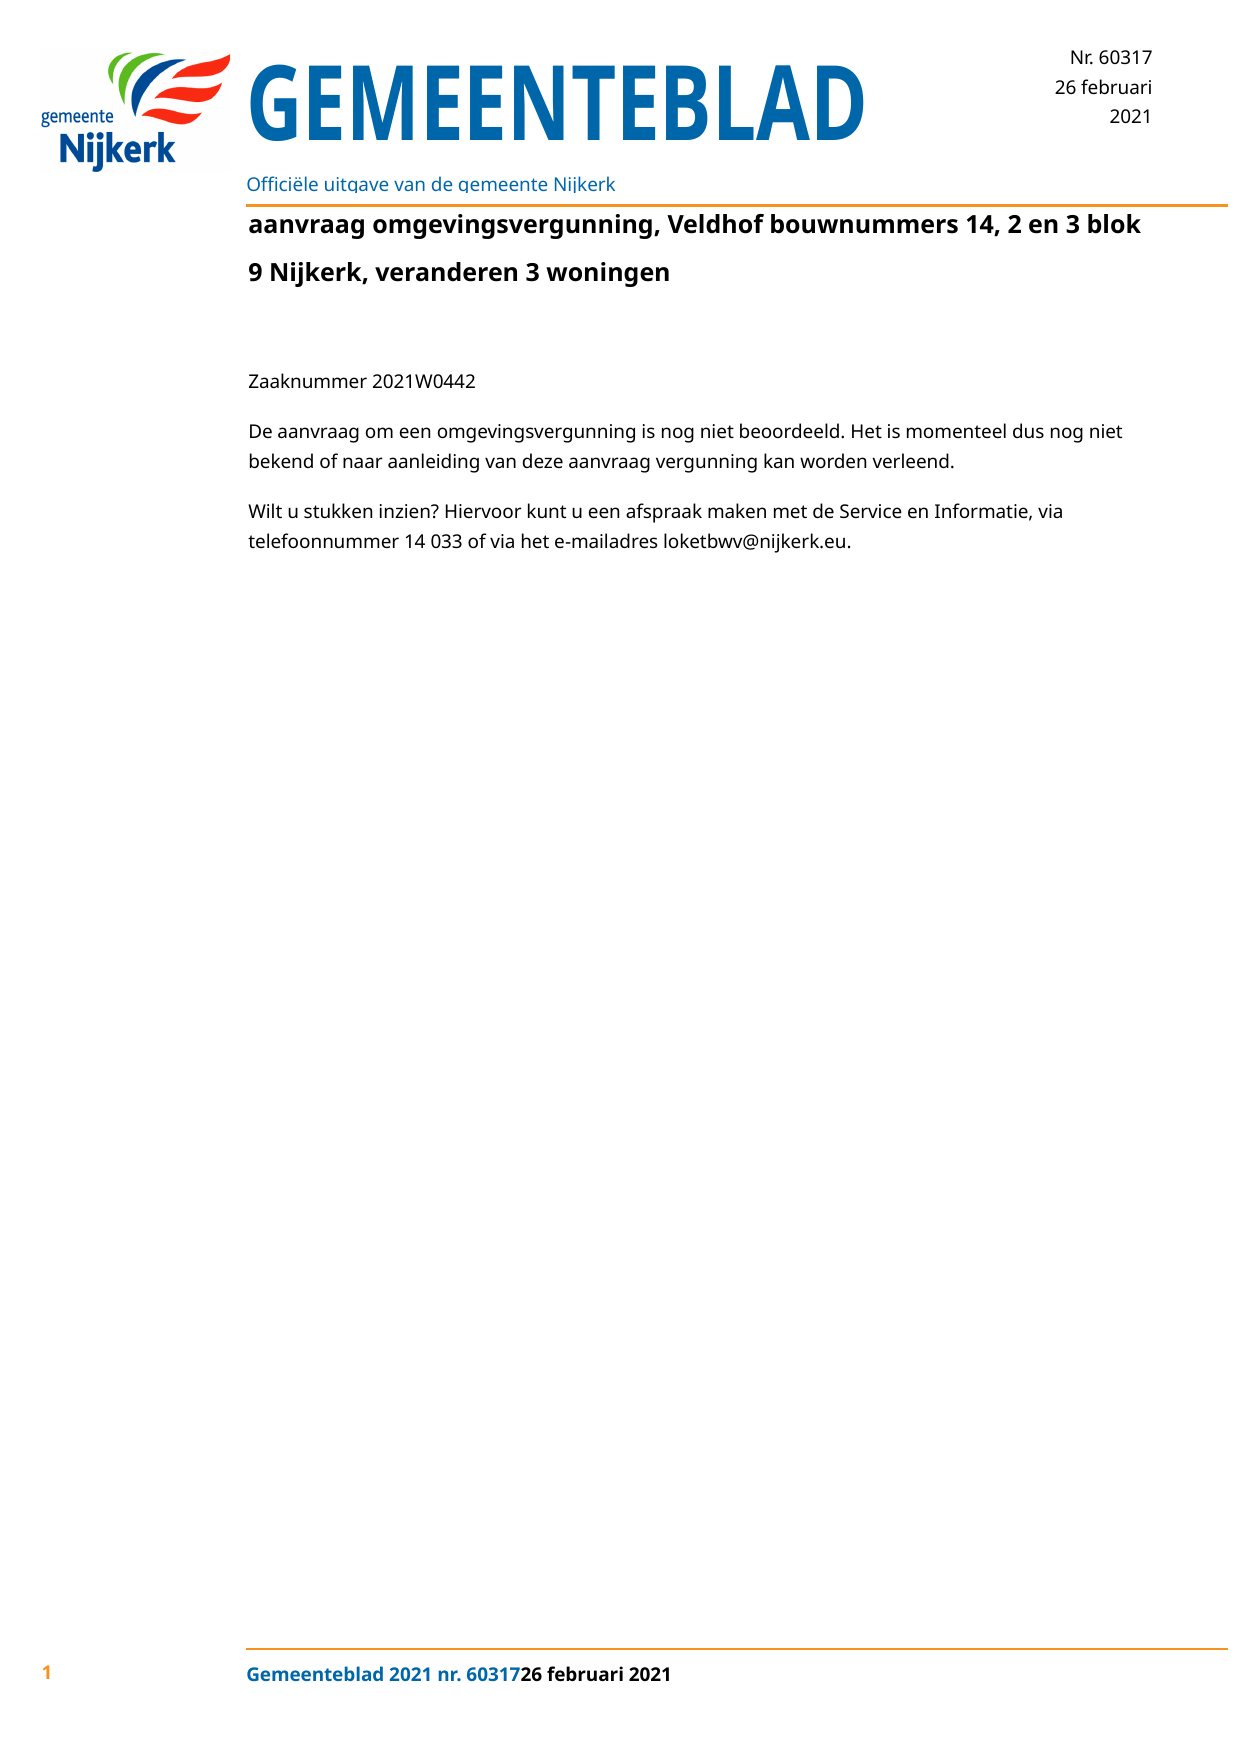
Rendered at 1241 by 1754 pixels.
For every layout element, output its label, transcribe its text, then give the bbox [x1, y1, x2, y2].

text De aanvraag om een omgevingsvergunning is nog niet beoordeeld. Het is momenteel dus nog niet bekend of naar aanleiding van deze aanvraag vergunning kan worden verleend. [248, 419, 1152, 474]
text Wilt u stukken inzien? Hiervoor kunt u een afspraak maken met de Service en Informatie, via telefoonnummer 14 033 of via het e-mailadres loketbwv@nijkerk.eu. [248, 499, 1152, 554]
text aanvraag omgevingsvergunning, Veldhof bouwnummers 14, 2 en 3 blok 9 Nijkerk, veranderen 3 woningen [248, 207, 1152, 288]
picture [41, 47, 231, 172]
text Zaaknummer 2021W0442 [248, 368, 1152, 394]
